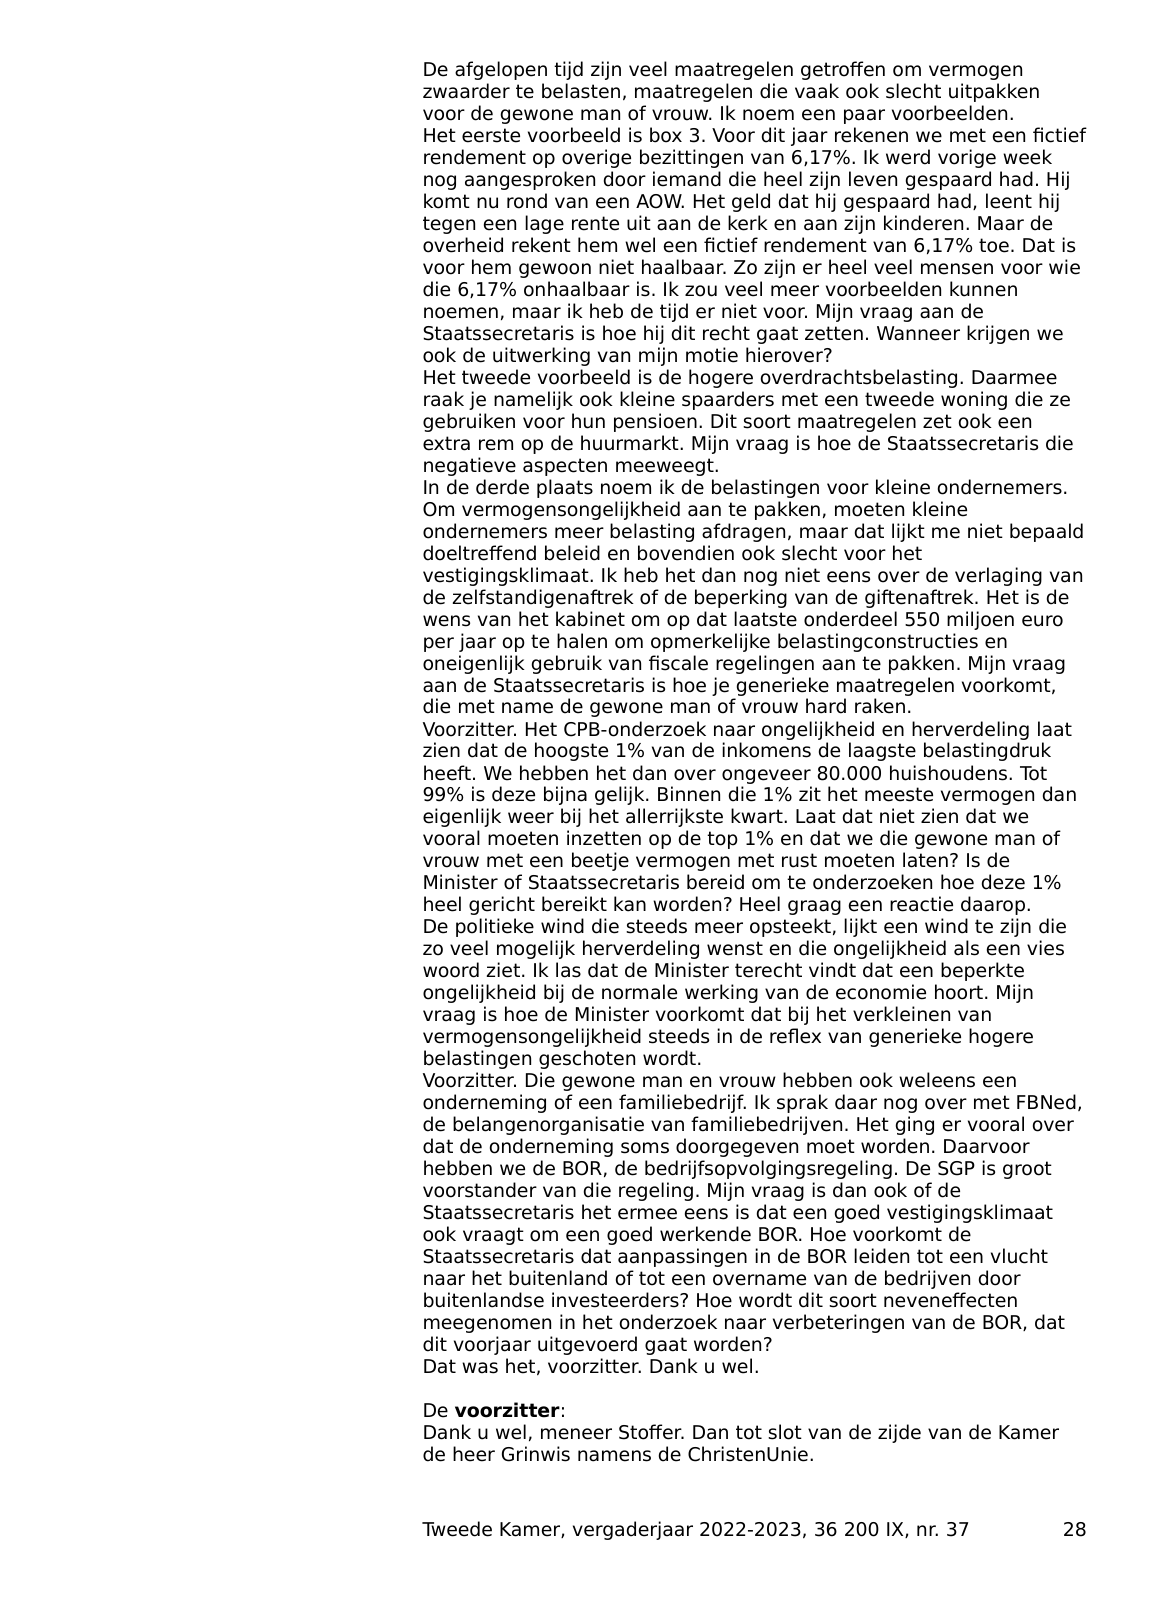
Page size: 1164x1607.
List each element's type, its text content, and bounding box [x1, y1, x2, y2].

text Dank u wel, meneer Stoffer. Dan tot slot van de zijde van de Kamer de heer Grinwis namens de ChristenUnie. [422, 1422, 1087, 1466]
text Voorzitter. Het CPB-onderzoek naar ongelijkheid en herverdeling laat zien dat de hoogste 1% van de inkomens de laagste belastingdruk heeft. We hebben het dan over ongeveer 80.000 huishoudens. Tot 99% is deze bijna gelijk. Binnen die 1% zit het meeste vermogen dan eigenlijk weer bij het allerrijkste kwart. Laat dat niet zien dat we vooral moeten inzetten op de top 1% en dat we die gewone man of vrouw met een beetje vermogen met rust moeten laten? Is de Minister of Staatssecretaris bereid om te onderzoeken hoe deze 1% heel gericht bereikt kan worden? Heel graag een reactie daarop. [422, 718, 1087, 916]
text In de derde plaats noem ik de belastingen voor kleine ondernemers. Om vermogensongelijkheid aan te pakken, moeten kleine ondernemers meer belasting afdragen, maar dat lijkt me niet bepaald doeltreffend beleid en bovendien ook slecht voor het vestigingsklimaat. Ik heb het dan nog niet eens over de verlaging van de zelfstandigenaftrek of de beperking van de giftenaftrek. Het is de wens van het kabinet om op dat laatste onderdeel 550 miljoen euro per jaar op te halen om opmerkelijke belastingconstructies en oneigenlijk gebruik van fiscale regelingen aan te pakken. Mijn vraag aan de Staatssecretaris is hoe je generieke maatregelen voorkomt, die met name de gewone man of vrouw hard raken. [422, 477, 1087, 718]
text De voorzitter: [422, 1400, 1087, 1422]
text Dat was het, voorzitter. Dank u wel. [422, 1356, 1087, 1378]
text De afgelopen tijd zijn veel maatregelen getroffen om vermogen zwaarder te belasten, maatregelen die vaak ook slecht uitpakken voor de gewone man of vrouw. Ik noem een paar voorbeelden. [422, 59, 1087, 125]
text Het eerste voorbeeld is box 3. Voor dit jaar rekenen we met een fictief rendement op overige bezittingen van 6,17%. Ik werd vorige week nog aangesproken door iemand die heel zijn leven gespaard had. Hij komt nu rond van een AOW. Het geld dat hij gespaard had, leent hij tegen een lage rente uit aan de kerk en aan zijn kinderen. Maar de overheid rekent hem wel een fictief rendement van 6,17% toe. Dat is voor hem gewoon niet haalbaar. Zo zijn er heel veel mensen voor wie die 6,17% onhaalbaar is. Ik zou veel meer voorbeelden kunnen noemen, maar ik heb de tijd er niet voor. Mijn vraag aan de Staatssecretaris is hoe hij dit recht gaat zetten. Wanneer krijgen we ook de uitwerking van mijn motie hierover? [422, 125, 1087, 367]
text Het tweede voorbeeld is de hogere overdrachtsbelasting. Daarmee raak je namelijk ook kleine spaarders met een tweede woning die ze gebruiken voor hun pensioen. Dit soort maatregelen zet ook een extra rem op de huurmarkt. Mijn vraag is hoe de Staatssecretaris die negatieve aspecten meeweegt. [422, 367, 1087, 477]
text De politieke wind die steeds meer opsteekt, lijkt een wind te zijn die zo veel mogelijk herverdeling wenst en die ongelijkheid als een vies woord ziet. Ik las dat de Minister terecht vindt dat een beperkte ongelijkheid bij de normale werking van de economie hoort. Mijn vraag is hoe de Minister voorkomt dat bij het verkleinen van vermogensongelijkheid steeds in de reflex van generieke hogere belastingen geschoten wordt. [422, 916, 1087, 1070]
text Voorzitter. Die gewone man en vrouw hebben ook weleens een onderneming of een familiebedrijf. Ik sprak daar nog over met FBNed, de belangenorganisatie van familiebedrijven. Het ging er vooral over dat de onderneming soms doorgegeven moet worden. Daarvoor hebben we de BOR, de bedrijfsopvolgingsregeling. De SGP is groot voorstander van die regeling. Mijn vraag is dan ook of de Staatssecretaris het ermee eens is dat een goed vestigingsklimaat ook vraagt om een goed werkende BOR. Hoe voorkomt de Staatssecretaris dat aanpassingen in de BOR leiden tot een vlucht naar het buitenland of tot een overname van de bedrijven door buitenlandse investeerders? Hoe wordt dit soort neveneffecten meegenomen in het onderzoek naar verbeteringen van de BOR, dat dit voorjaar uitgevoerd gaat worden? [422, 1070, 1087, 1356]
